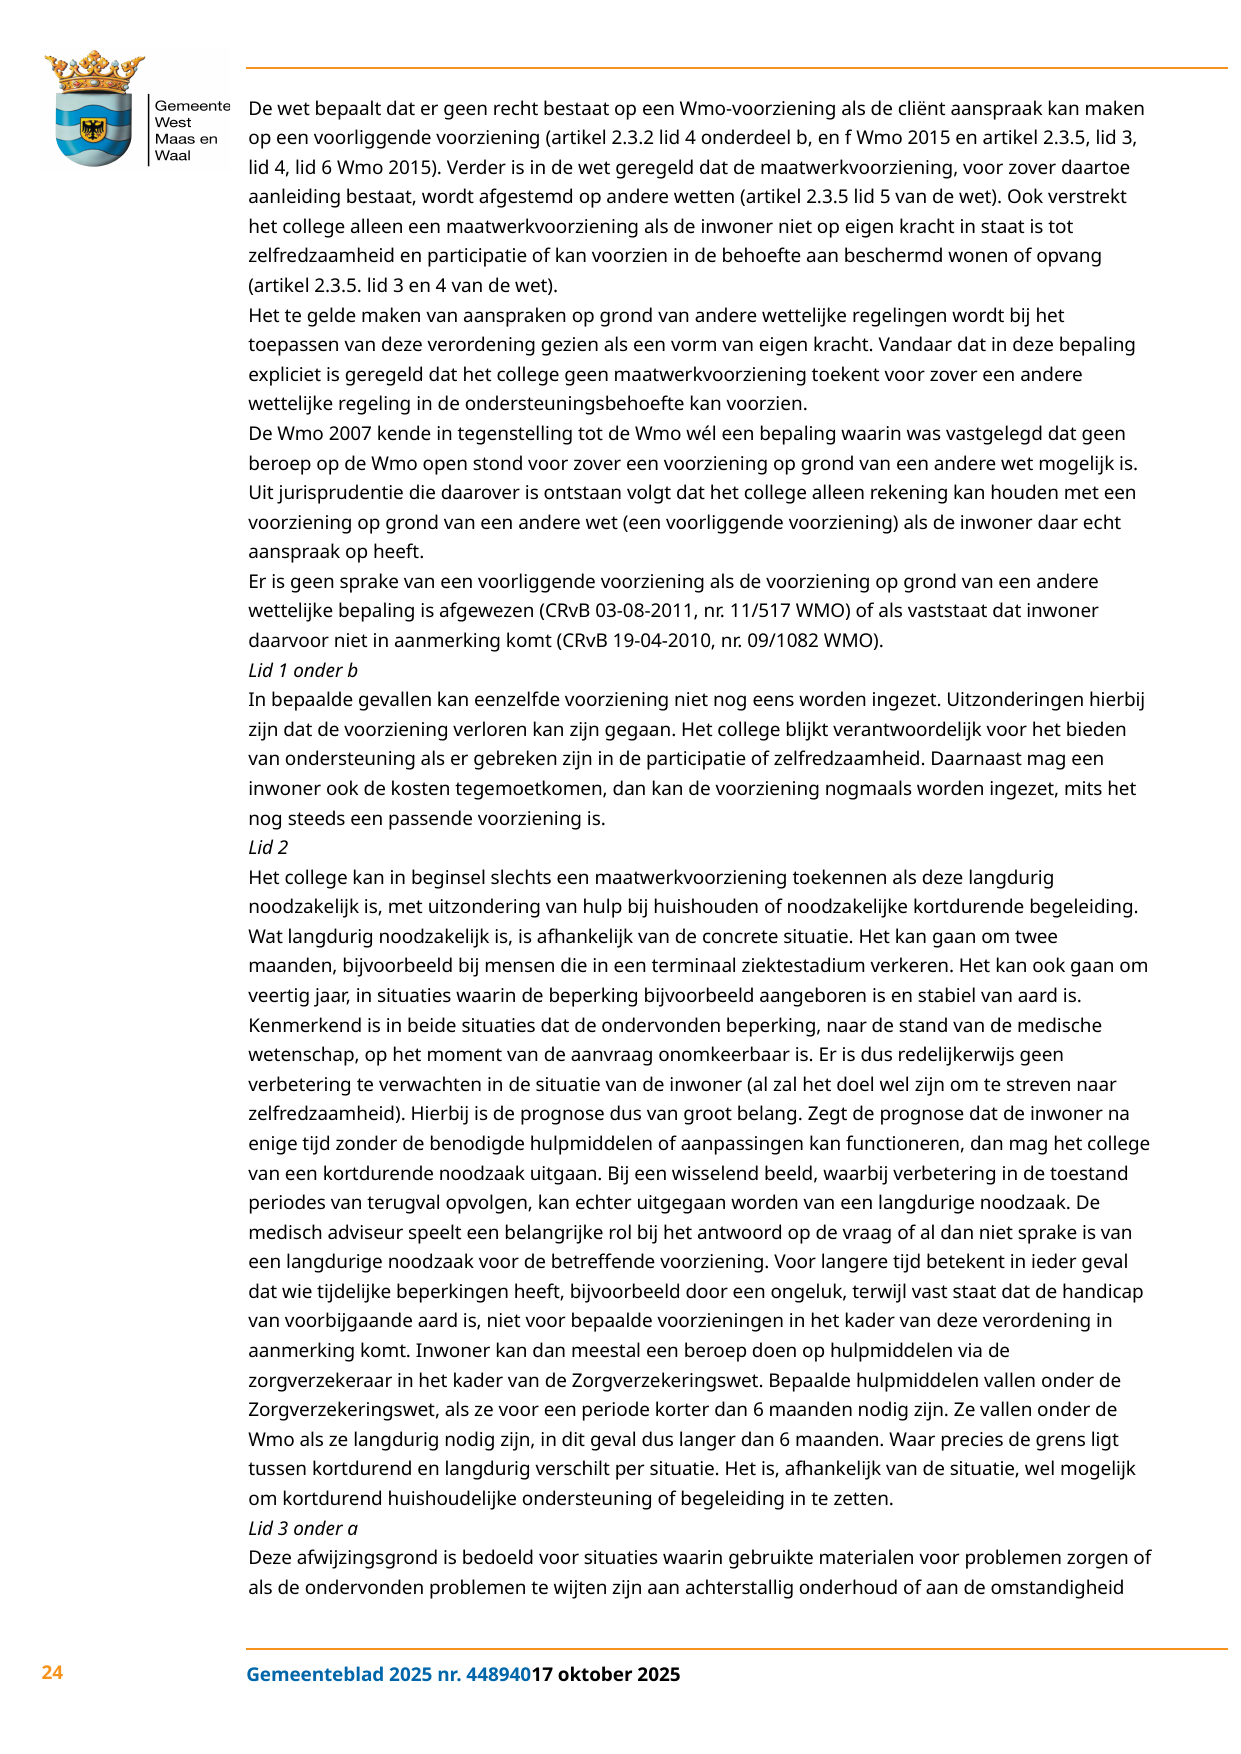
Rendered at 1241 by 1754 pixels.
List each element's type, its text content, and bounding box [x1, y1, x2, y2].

text Er is geen sprake van een voorliggende voorziening als de voorziening op grond van een andere wettelijke bepaling is afgewezen (CRvB 03-08-2011, nr. 11/517 WMO) of als vaststaat dat inwoner daarvoor niet in aanmerking komt (CRvB 19-04-2010, nr. 09/1082 WMO). [248, 568, 1152, 653]
text In bepaalde gevallen kan eenzelfde voorziening niet nog eens worden ingezet. Uitzonderingen hierbij zijn dat de voorziening verloren kan zijn gegaan. Het college blijkt verantwoordelijk voor het bieden van ondersteuning als er gebreken zijn in de participatie of zelfredzaamheid. Daarnaast mag een inwoner ook de kosten tegemoetkomen, dan kan de voorziening nogmaals worden ingezet, mits het nog steeds een passende voorziening is. [248, 686, 1152, 831]
picture [41, 47, 231, 172]
text Deze afwijzingsgrond is bedoeld voor situaties waarin gebruikte materialen voor problemen zorgen of als de ondervonden problemen te wijten zijn aan achterstallig onderhoud of aan de omstandigheid [248, 1544, 1152, 1600]
text Het college kan in beginsel slechts een maatwerkvoorziening toekennen als deze langdurig noodzakelijk is, met uitzondering van hulp bij huishouden of noodzakelijke kortdurende begeleiding. Wat langdurig noodzakelijk is, is afhankelijk van de concrete situatie. Het kan gaan om twee maanden, bijvoorbeeld bij mensen die in een terminaal ziektestadium verkeren. Het kan ook gaan om veertig jaar, in situaties waarin de beperking bijvoorbeeld aangeboren is en stabiel van aard is. Kenmerkend is in beide situaties dat de ondervonden beperking, naar de stand van de medische wetenschap, op het moment van de aanvraag onomkeerbaar is. Er is dus redelijkerwijs geen verbetering te verwachten in de situatie van de inwoner (al zal het doel wel zijn om te streven naar zelfredzaamheid). Hierbij is de prognose dus van groot belang. Zegt de prognose dat de inwoner na enige tijd zonder de benodigde hulpmiddelen of aanpassingen kan functioneren, dan mag het college van een kortdurende noodzaak uitgaan. Bij een wisselend beeld, waarbij verbetering in de toestand periodes van terugval opvolgen, kan echter uitgegaan worden van een langdurige noodzaak. De medisch adviseur speelt een belangrijke rol bij het antwoord op de vraag of al dan niet sprake is van een langdurige noodzaak voor de betreffende voorziening. Voor langere tijd betekent in ieder geval dat wie tijdelijke beperkingen heeft, bijvoorbeeld door een ongeluk, terwijl vast staat dat de handicap van voorbijgaande aard is, niet voor bepaalde voorzieningen in het kader van deze verordening in aanmerking komt. Inwoner kan dan meestal een beroep doen op hulpmiddelen via de zorgverzekeraar in het kader van de Zorgverzekeringswet. Bepaalde hulpmiddelen vallen onder de Zorgverzekeringswet, als ze voor een periode korter dan 6 maanden nodig zijn. Ze vallen onder de Wmo als ze langdurig nodig zijn, in dit geval dus langer dan 6 maanden. Waar precies de grens ligt tussen kortdurend en langdurig verschilt per situatie. Het is, afhankelijk van de situatie, wel mogelijk om kortdurend huishoudelijke ondersteuning of begeleiding in te zetten. [248, 864, 1152, 1511]
text De wet bepaalt dat er geen recht bestaat op een Wmo-voorziening als de cliënt aanspraak kan maken op een voorliggende voorziening (artikel 2.3.2 lid 4 onderdeel b, en f Wmo 2015 en artikel 2.3.5, lid 3, lid 4, lid 6 Wmo 2015). Verder is in de wet geregeld dat de maatwerkvoorziening, voor zover daartoe aanleiding bestaat, wordt afgestemd op andere wetten (artikel 2.3.5 lid 5 van de wet). Ook verstrekt het college alleen een maatwerkvoorziening als de inwoner niet op eigen kracht in staat is tot zelfredzaamheid en participatie of kan voorzien in de behoefte aan beschermd wonen of opvang (artikel 2.3.5. lid 3 en 4 van de wet). [248, 95, 1152, 298]
text Lid 1 onder b [248, 657, 1152, 683]
text Lid 2 [248, 834, 1152, 860]
text Lid 3 onder a [248, 1515, 1152, 1541]
text De Wmo 2007 kende in tegenstelling tot de Wmo wél een bepaling waarin was vastgelegd dat geen beroep op de Wmo open stond voor zover een voorziening op grond van een andere wet mogelijk is. Uit jurisprudentie die daarover is ontstaan volgt dat het college alleen rekening kan houden met een voorziening op grond van een andere wet (een voorliggende voorziening) als de inwoner daar echt aanspraak op heeft. [248, 420, 1152, 564]
text Het te gelde maken van aanspraken op grond van andere wettelijke regelingen wordt bij het toepassen van deze verordening gezien als een vorm van eigen kracht. Vandaar dat in deze bepaling expliciet is geregeld dat het college geen maatwerkvoorziening toekent voor zover een andere wettelijke regeling in de ondersteuningsbehoefte kan voorzien. [248, 302, 1152, 416]
